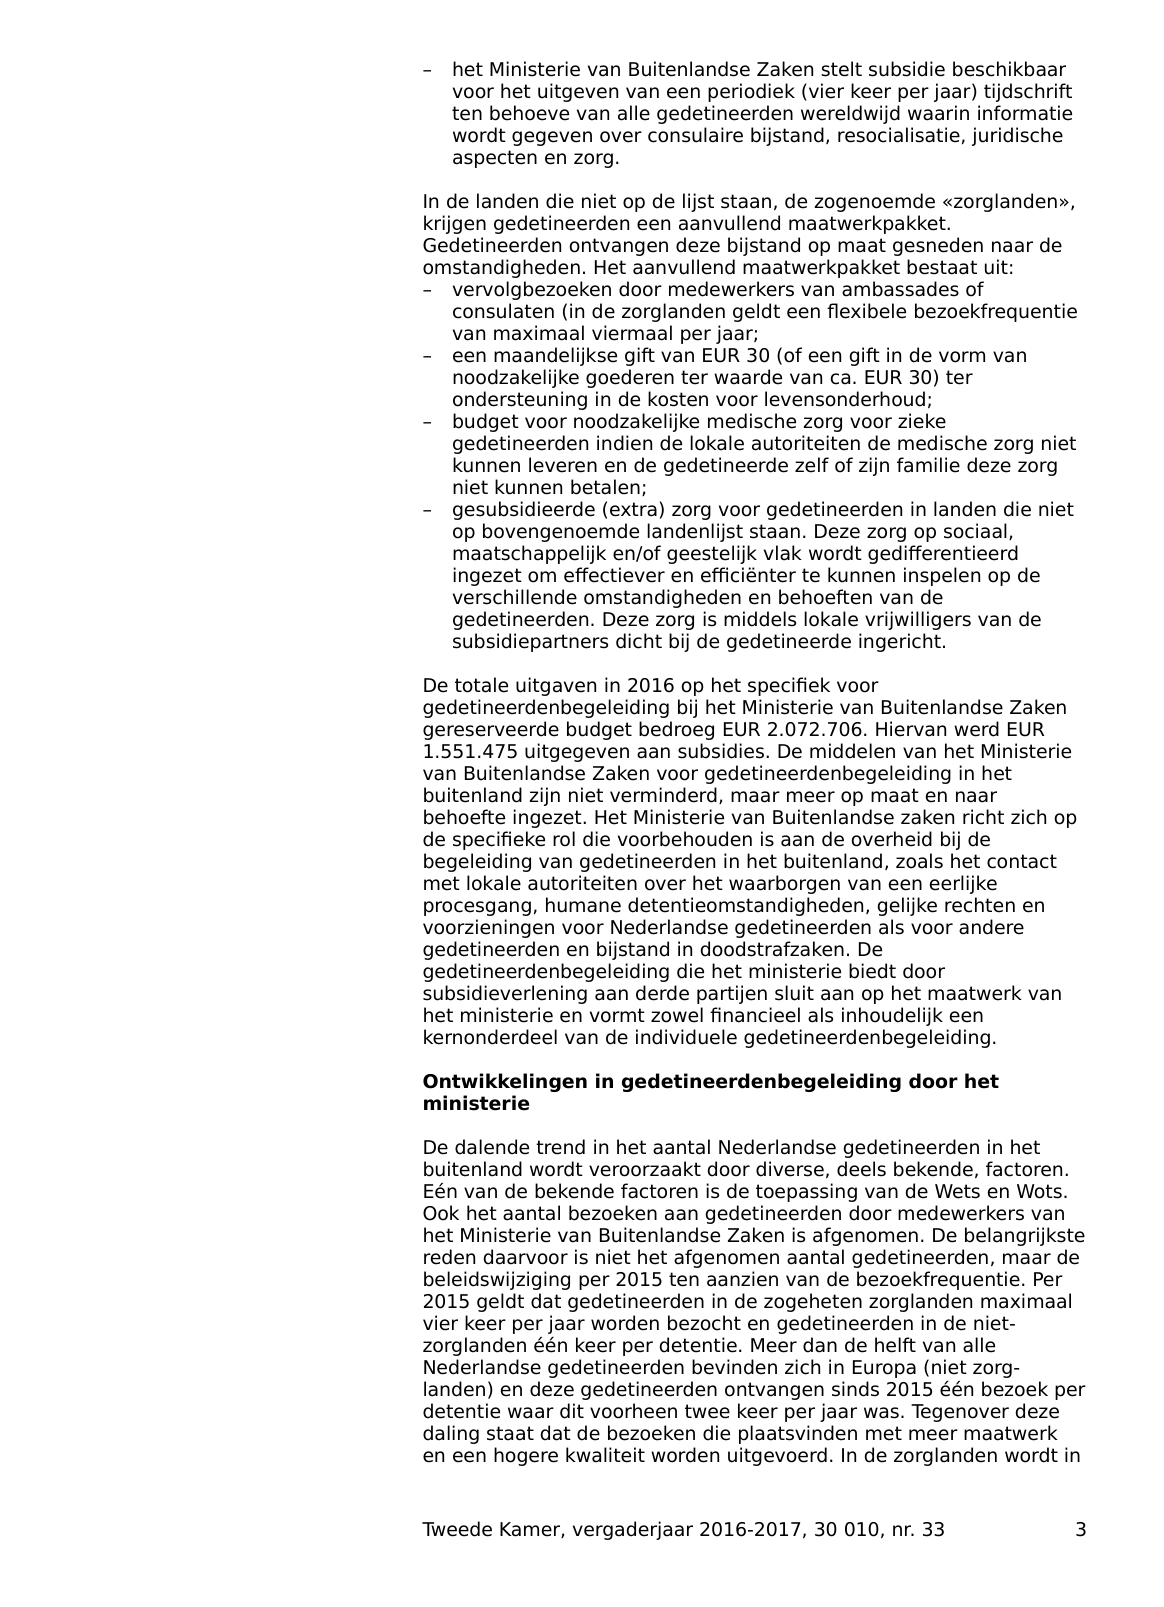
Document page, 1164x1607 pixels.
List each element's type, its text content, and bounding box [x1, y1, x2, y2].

text De totale uitgaven in 2016 op het specifiek voor gedetineerdenbegeleiding bij het Ministerie van Buitenlandse Zaken gereserveerde budget bedroeg EUR 2.072.706. Hiervan werd EUR 1.551.475 uitgegeven aan subsidies. De middelen van het Ministerie van Buitenlandse Zaken voor gedetineerdenbegeleiding in het buitenland zijn niet verminderd, maar meer op maat en naar behoefte ingezet. Het Ministerie van Buitenlandse zaken richt zich op de specifieke rol die voorbehouden is aan de overheid bij de begeleiding van gedetineerden in het buitenland, zoals het contact met lokale autoriteiten over het waarborgen van een eerlijke procesgang, humane detentieomstandigheden, gelijke rechten en voorzieningen voor Nederlandse gedetineerden als voor andere gedetineerden en bijstand in doodstrafzaken. De gedetineerdenbegeleiding die het ministerie biedt door subsidieverlening aan derde partijen sluit aan op het maatwerk van het ministerie en vormt zowel financieel als inhoudelijk een kernonderdeel van de individuele gedetineerdenbegeleiding. [422, 675, 1087, 1048]
subtitle Ontwikkelingen in gedetineerdenbegeleiding door het ministerie [422, 1071, 1087, 1115]
text – het Ministerie van Buitenlandse Zaken stelt subsidie beschikbaar voor het uitgeven van een periodiek (vier keer per jaar) tijdschrift ten behoeve van alle gedetineerden wereldwijd waarin informatie wordt gegeven over consulaire bijstand, resocialisatie, juridische aspecten en zorg. [422, 59, 1087, 169]
text De dalende trend in het aantal Nederlandse gedetineerden in het buitenland wordt veroorzaakt door diverse, deels bekende, factoren. Eén van de bekende factoren is de toepassing van de Wets en Wots. Ook het aantal bezoeken aan gedetineerden door medewerkers van het Ministerie van Buitenlandse Zaken is afgenomen. De belangrijkste reden daarvoor is niet het afgenomen aantal gedetineerden, maar de beleidswijziging per 2015 ten aanzien van de bezoekfrequentie. Per 2015 geldt dat gedetineerden in de zogeheten zorglanden maximaal vier keer per jaar worden bezocht en gedetineerden in de niet-zorglanden één keer per detentie. Meer dan de helft van alle Nederlandse gedetineerden bevinden zich in Europa (niet zorg-landen) en deze gedetineerden ontvangen sinds 2015 één bezoek per detentie waar dit voorheen twee keer per jaar was. Tegenover deze daling staat dat de bezoeken die plaatsvinden met meer maatwerk en een hogere kwaliteit worden uitgevoerd. In de zorglanden wordt in [422, 1137, 1087, 1467]
text – vervolgbezoeken door medewerkers van ambassades of consulaten (in de zorglanden geldt een flexibele bezoekfrequentie van maximaal viermaal per jaar; [422, 279, 1087, 345]
text – budget voor noodzakelijke medische zorg voor zieke gedetineerden indien de lokale autoriteiten de medische zorg niet kunnen leveren en de gedetineerde zelf of zijn familie deze zorg niet kunnen betalen; [422, 411, 1087, 499]
text – een maandelijkse gift van EUR 30 (of een gift in de vorm van noodzakelijke goederen ter waarde van ca. EUR 30) ter ondersteuning in de kosten voor levensonderhoud; [422, 345, 1087, 411]
text – gesubsidieerde (extra) zorg voor gedetineerden in landen die niet op bovengenoemde landenlijst staan. Deze zorg op sociaal, maatschappelijk en/of geestelijk vlak wordt gedifferentieerd ingezet om effectiever en efficiënter te kunnen inspelen op de verschillende omstandigheden en behoeften van de gedetineerden. Deze zorg is middels lokale vrijwilligers van de subsidiepartners dicht bij de gedetineerde ingericht. [422, 499, 1087, 653]
text In de landen die niet op de lijst staan, de zogenoemde «zorglanden», krijgen gedetineerden een aanvullend maatwerkpakket. Gedetineerden ontvangen deze bijstand op maat gesneden naar de omstandigheden. Het aanvullend maatwerkpakket bestaat uit: [422, 191, 1087, 279]
